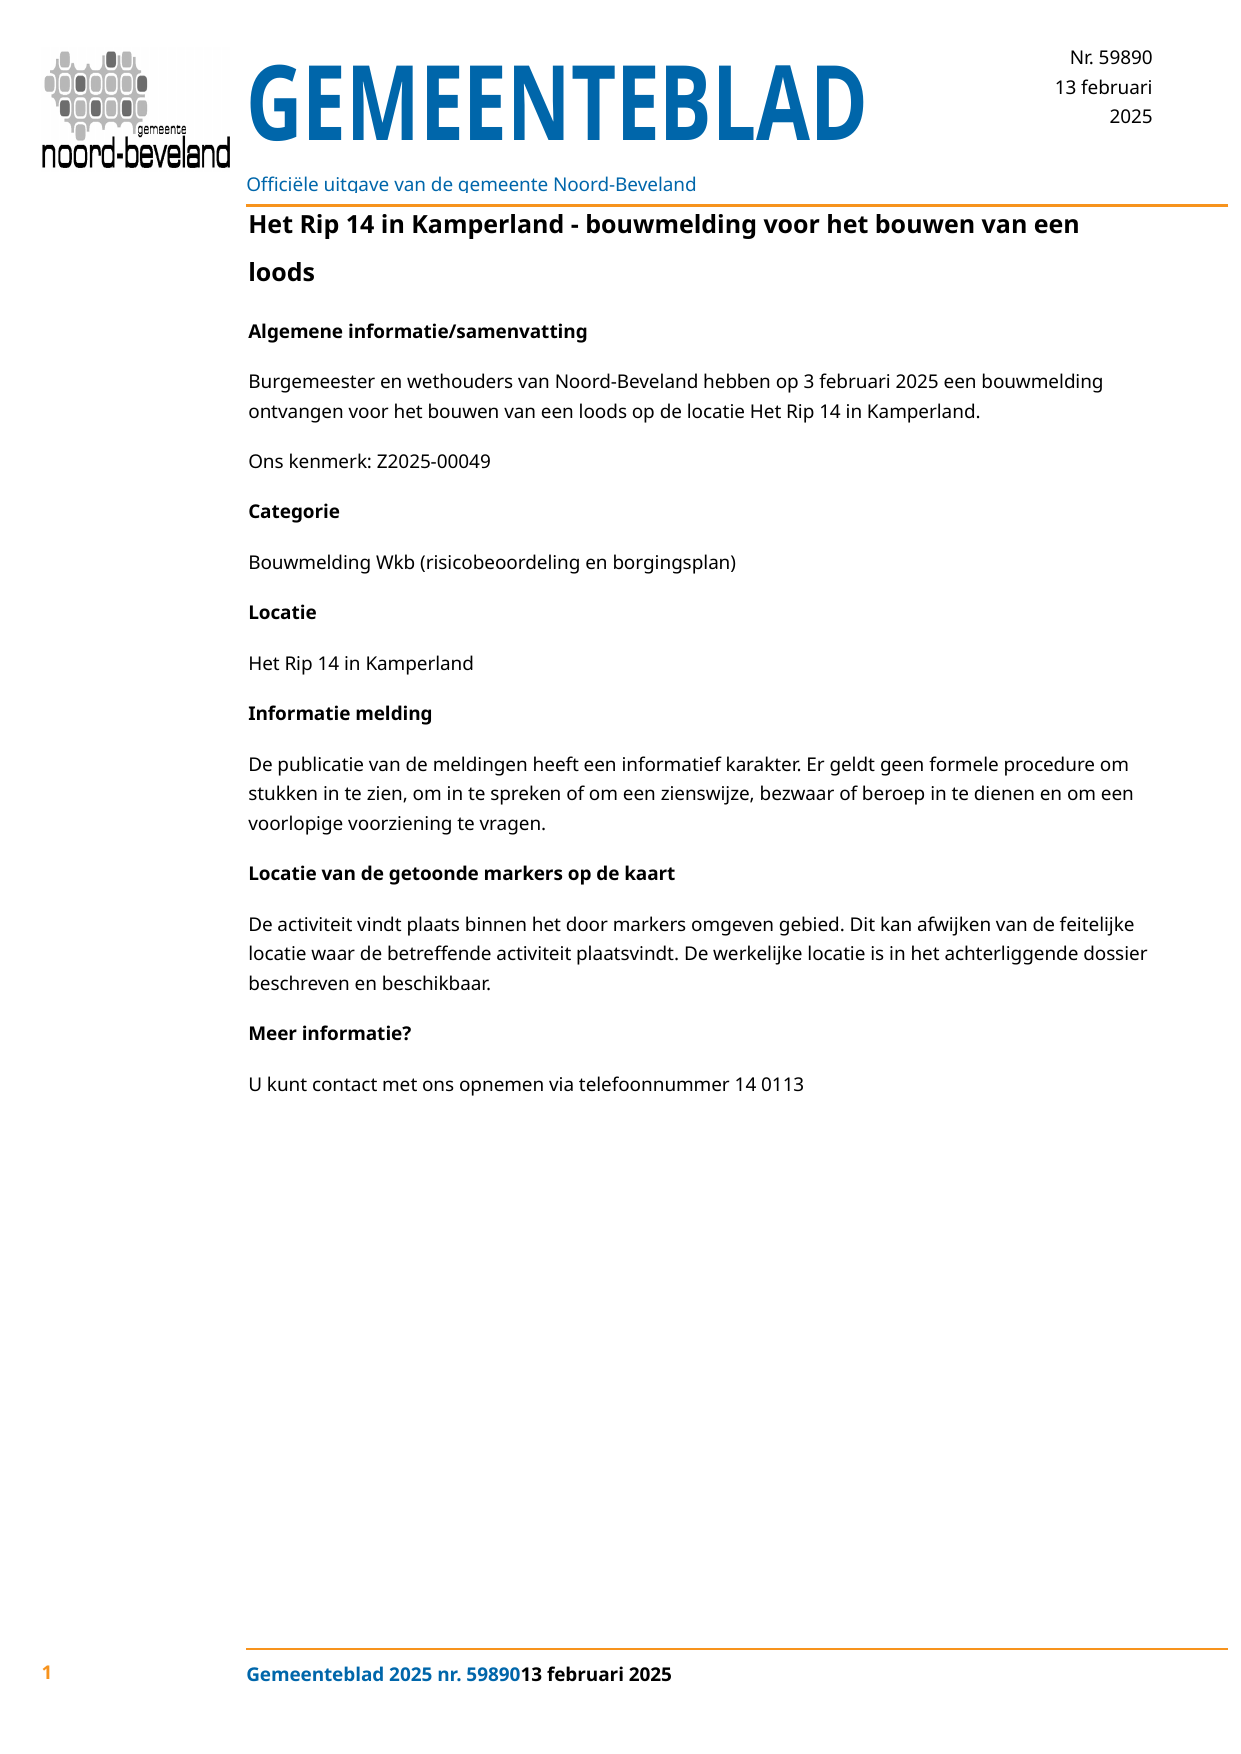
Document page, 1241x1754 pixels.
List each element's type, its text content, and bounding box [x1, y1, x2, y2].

text Locatie [248, 599, 1152, 625]
text Ons kenmerk: Z2025-00049 [248, 448, 1152, 474]
text Het Rip 14 in Kamperland [248, 650, 1152, 676]
text Het Rip 14 in Kamperland - bouwmelding voor het bouwen van een loods [248, 207, 1152, 288]
text Locatie van de getoonde markers op de kaart [248, 860, 1152, 886]
text Informatie melding [248, 700, 1152, 726]
text Categorie [248, 499, 1152, 524]
text De publicatie van de meldingen heeft een informatief karakter. Er geldt geen formele procedure om stukken in te zien, om in te spreken of om een zienswijze, bezwaar of beroep in te dienen en om een voorlopige voorziening te vragen. [248, 751, 1152, 836]
text Meer informatie? [248, 1020, 1152, 1046]
text Bouwmelding Wkb (risicobeoordeling en borgingsplan) [248, 549, 1152, 575]
picture [41, 47, 231, 172]
text U kunt contact met ons opnemen via telefoonnummer 14 0113 [248, 1071, 1152, 1097]
text De activiteit vindt plaats binnen het door markers omgeven gebied. Dit kan afwijken van de feitelijke locatie waar de betreffende activiteit plaatsvindt. De werkelijke locatie is in het achterliggende dossier beschreven en beschikbaar. [248, 911, 1152, 996]
text Burgemeester en wethouders van Noord-Beveland hebben op 3 februari 2025 een bouwmelding ontvangen voor het bouwen van een loods op de locatie Het Rip 14 in Kamperland. [248, 368, 1152, 424]
text Algemene informatie/samenvatting [248, 318, 1152, 344]
